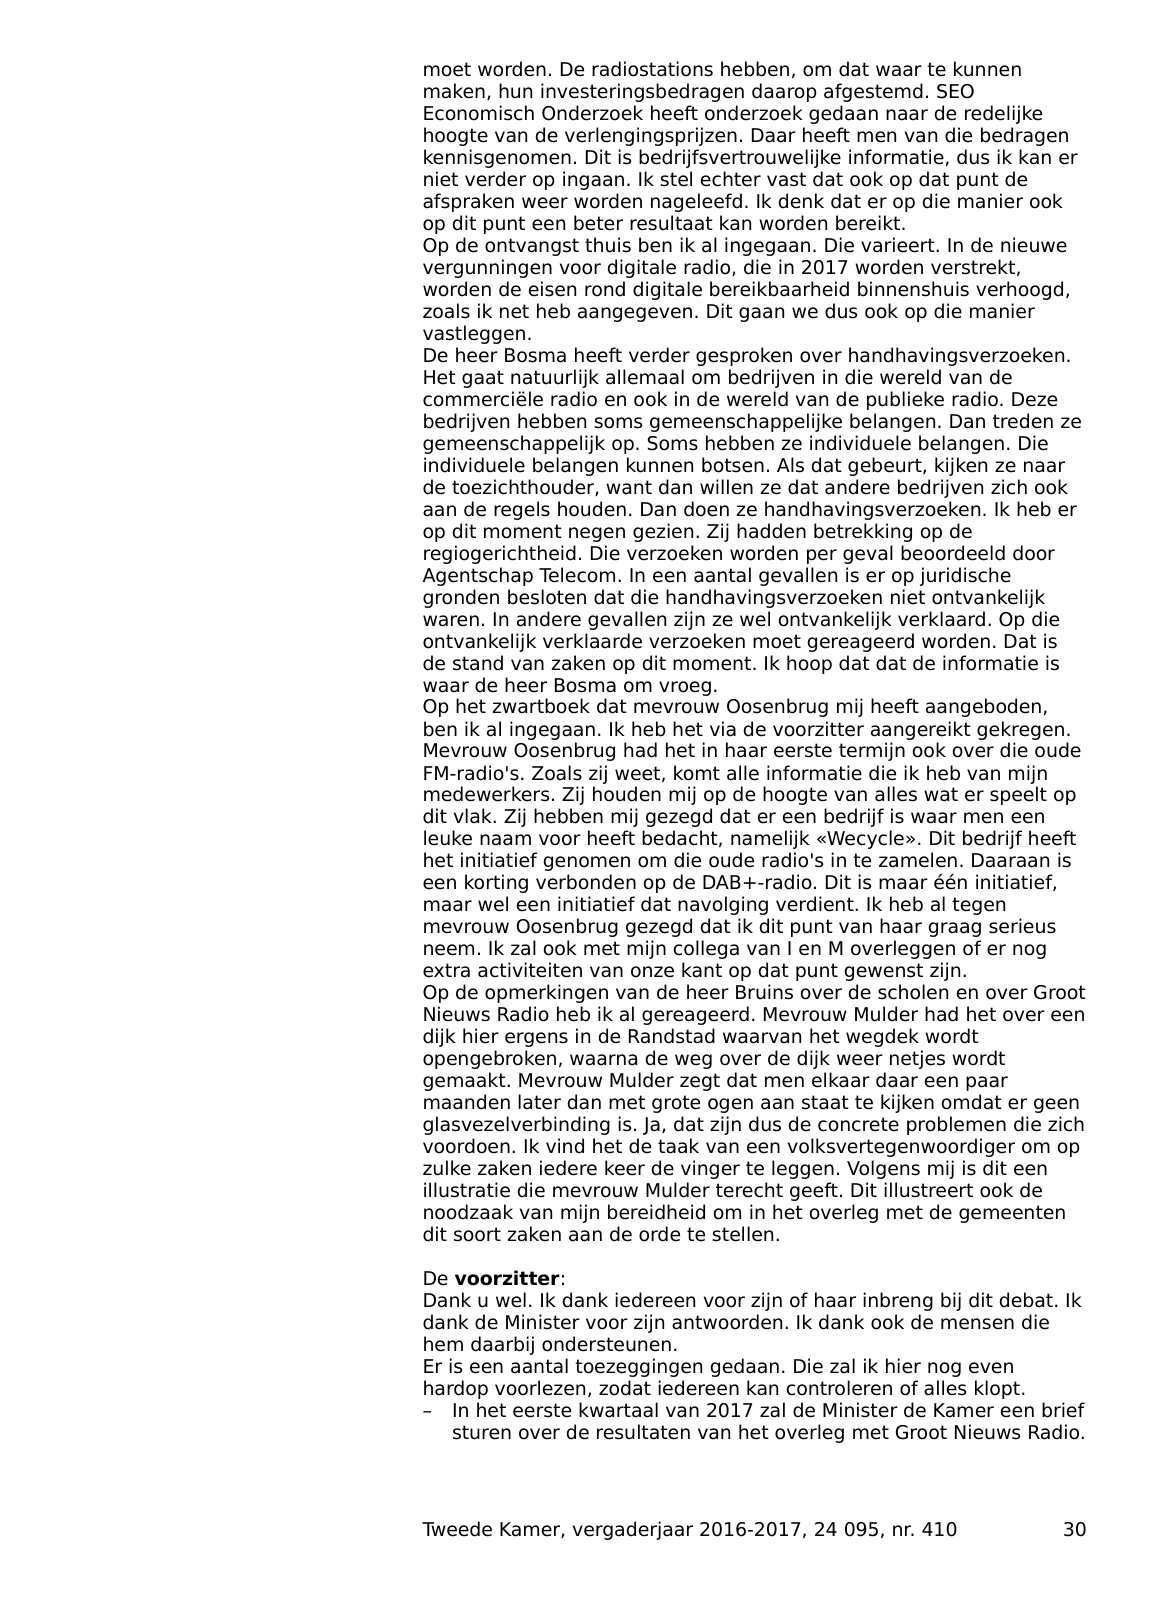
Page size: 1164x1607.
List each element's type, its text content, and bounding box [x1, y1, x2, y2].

text Op de opmerkingen van de heer Bruins over de scholen en over Groot Nieuws Radio heb ik al gereageerd. Mevrouw Mulder had het over een dijk hier ergens in de Randstad waarvan het wegdek wordt opengebroken, waarna de weg over de dijk weer netjes wordt gemaakt. Mevrouw Mulder zegt dat men elkaar daar een paar maanden later dan met grote ogen aan staat te kijken omdat er geen glasvezelverbinding is. Ja, dat zijn dus de concrete problemen die zich voordoen. Ik vind het de taak van een volksvertegenwoordiger om op zulke zaken iedere keer de vinger te leggen. Volgens mij is dit een illustratie die mevrouw Mulder terecht geeft. Dit illustreert ook de noodzaak van mijn bereidheid om in het overleg met de gemeenten dit soort zaken aan de orde te stellen. [422, 982, 1087, 1246]
text Op de ontvangst thuis ben ik al ingegaan. Die varieert. In de nieuwe vergunningen voor digitale radio, die in 2017 worden verstrekt, worden de eisen rond digitale bereikbaarheid binnenshuis verhoogd, zoals ik net heb aangegeven. Dit gaan we dus ook op die manier vastleggen. [422, 235, 1087, 345]
text – In het eerste kwartaal van 2017 zal de Minister de Kamer een brief sturen over de resultaten van het overleg met Groot Nieuws Radio. [422, 1400, 1087, 1444]
text Er is een aantal toezeggingen gedaan. Die zal ik hier nog even hardop voorlezen, zodat iedereen kan controleren of alles klopt. [422, 1356, 1087, 1400]
text De heer Bosma heeft verder gesproken over handhavingsverzoeken. Het gaat natuurlijk allemaal om bedrijven in die wereld van de commerciële radio en ook in de wereld van de publieke radio. Deze bedrijven hebben soms gemeenschappelijke belangen. Dan treden ze gemeenschappelijk op. Soms hebben ze individuele belangen. Die individuele belangen kunnen botsen. Als dat gebeurt, kijken ze naar de toezichthouder, want dan willen ze dat andere bedrijven zich ook aan de regels houden. Dan doen ze handhavingsverzoeken. Ik heb er op dit moment negen gezien. Zij hadden betrekking op de regiogerichtheid. Die verzoeken worden per geval beoordeeld door Agentschap Telecom. In een aantal gevallen is er op juridische gronden besloten dat die handhavingsverzoeken niet ontvankelijk waren. In andere gevallen zijn ze wel ontvankelijk verklaard. Op die ontvankelijk verklaarde verzoeken moet gereageerd worden. Dat is de stand van zaken op dit moment. Ik hoop dat dat de informatie is waar de heer Bosma om vroeg. [422, 345, 1087, 696]
text De voorzitter: [422, 1268, 1087, 1290]
text Dank u wel. Ik dank iedereen voor zijn of haar inbreng bij dit debat. Ik dank de Minister voor zijn antwoorden. Ik dank ook de mensen die hem daarbij ondersteunen. [422, 1290, 1087, 1356]
text Op het zwartboek dat mevrouw Oosenbrug mij heeft aangeboden, ben ik al ingegaan. Ik heb het via de voorzitter aangereikt gekregen. Mevrouw Oosenbrug had het in haar eerste termijn ook over die oude FM-radio's. Zoals zij weet, komt alle informatie die ik heb van mijn medewerkers. Zij houden mij op de hoogte van alles wat er speelt op dit vlak. Zij hebben mij gezegd dat er een bedrijf is waar men een leuke naam voor heeft bedacht, namelijk «Wecycle». Dit bedrijf heeft het initiatief genomen om die oude radio's in te zamelen. Daaraan is een korting verbonden op de DAB+-radio. Dit is maar één initiatief, maar wel een initiatief dat navolging verdient. Ik heb al tegen mevrouw Oosenbrug gezegd dat ik dit punt van haar graag serieus neem. Ik zal ook met mijn collega van I en M overleggen of er nog extra activiteiten van onze kant op dat punt gewenst zijn. [422, 696, 1087, 982]
text moet worden. De radiostations hebben, om dat waar te kunnen maken, hun investeringsbedragen daarop afgestemd. SEO Economisch Onderzoek heeft onderzoek gedaan naar de redelijke hoogte van de verlengingsprijzen. Daar heeft men van die bedragen kennisgenomen. Dit is bedrijfsvertrouwelijke informatie, dus ik kan er niet verder op ingaan. Ik stel echter vast dat ook op dat punt de afspraken weer worden nageleefd. Ik denk dat er op die manier ook op dit punt een beter resultaat kan worden bereikt. [422, 59, 1087, 235]
